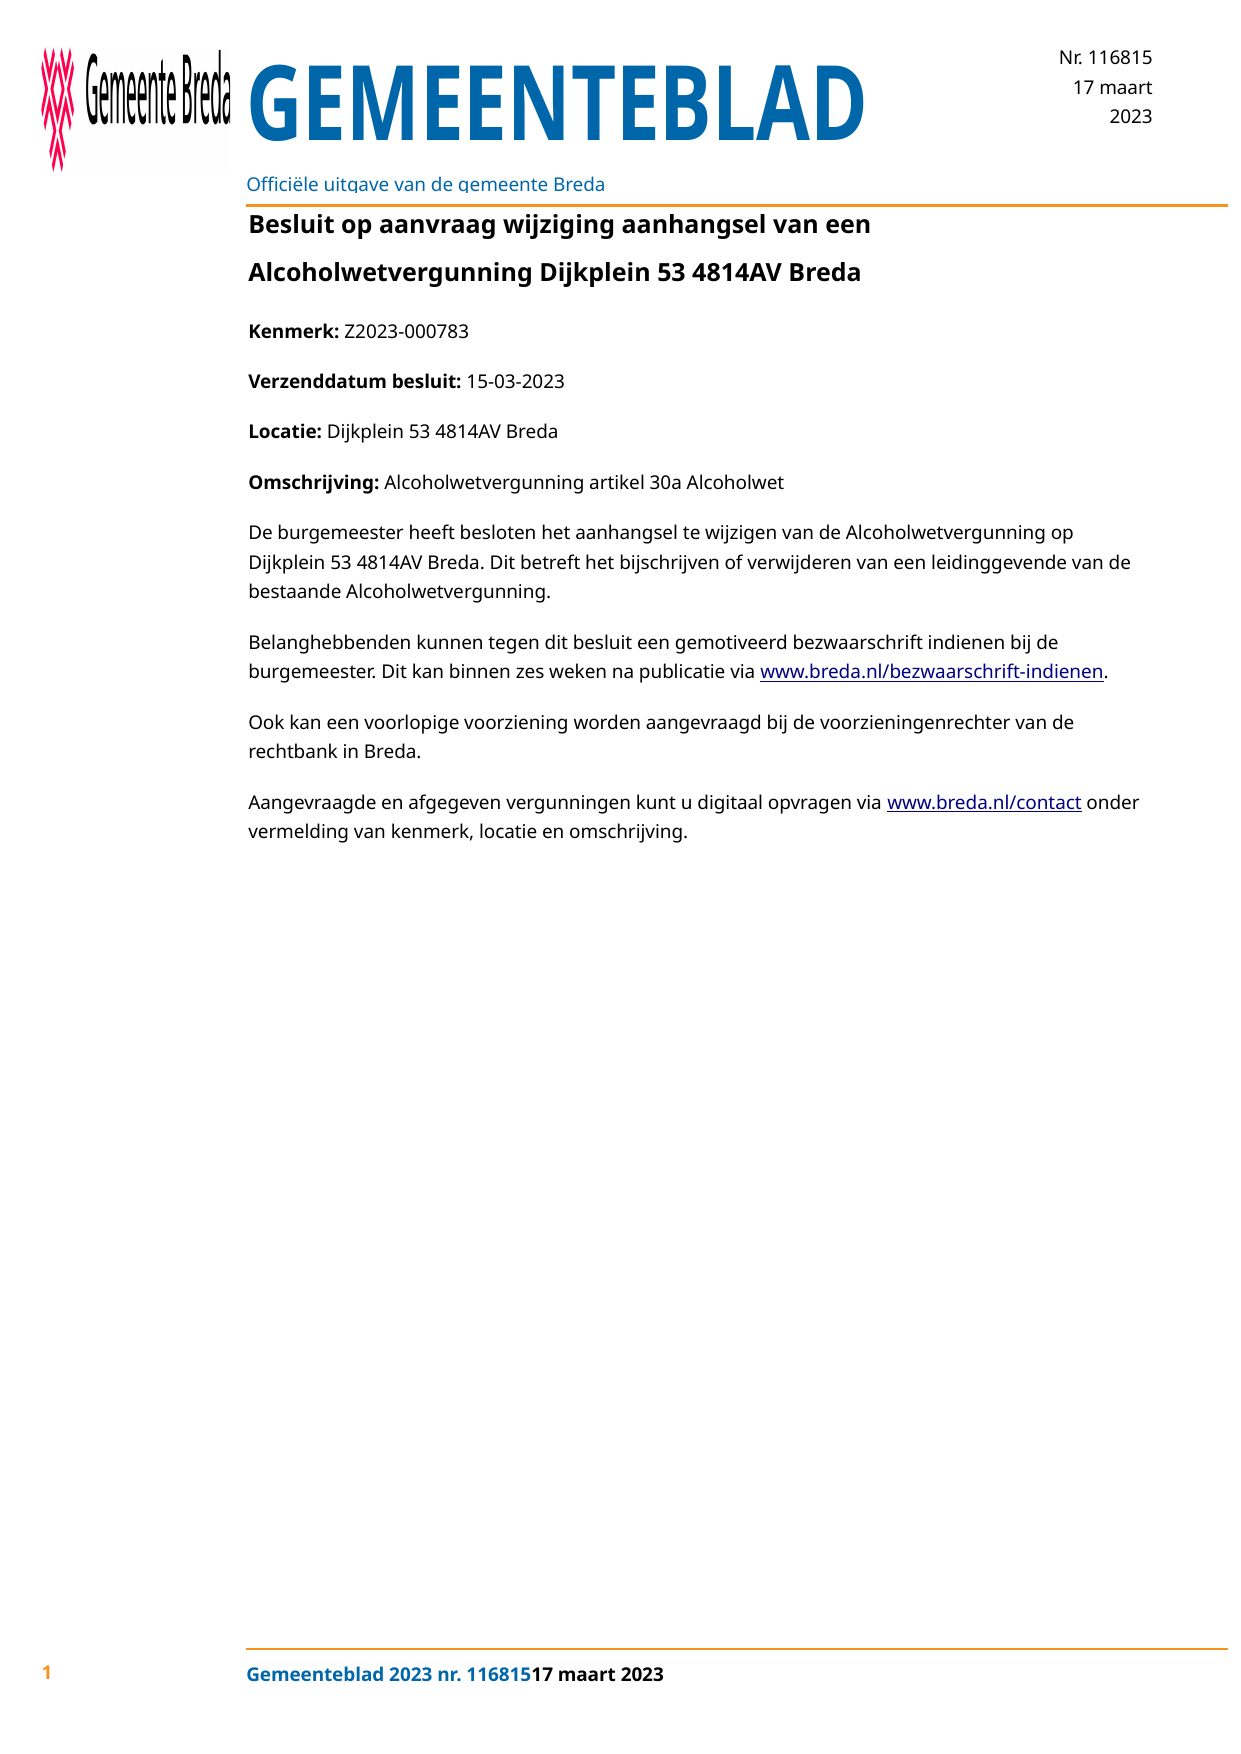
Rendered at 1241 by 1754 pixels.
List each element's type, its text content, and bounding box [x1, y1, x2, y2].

text Belanghebbenden kunnen tegen dit besluit een gemotiveerd bezwaarschrift indienen bij de burgemeester. Dit kan binnen zes weken na publicatie via www.breda.nl/bezwaarschrift-indienen. [248, 629, 1152, 684]
text Omschrijving: Alcoholwetvergunning artikel 30a Alcoholwet [248, 469, 1152, 495]
text De burgemeester heeft besloten het aanhangsel te wijzigen van de Alcoholwetvergunning op Dijkplein 53 4814AV Breda. Dit betreft het bijschrijven of verwijderen van een leidinggevende van de bestaande Alcoholwetvergunning. [248, 519, 1152, 604]
text Aangevraagde en afgegeven vergunningen kunt u digitaal opvragen via www.breda.nl/contact onder vermelding van kenmerk, locatie en omschrijving. [248, 789, 1152, 844]
text Ook kan een voorlopige voorziening worden aangevraagd bij de voorzieningenrechter van de rechtbank in Breda. [248, 709, 1152, 764]
text Verzenddatum besluit: 15-03-2023 [248, 368, 1152, 394]
picture [41, 47, 231, 172]
text Kenmerk: Z2023-000783 [248, 318, 1152, 344]
text Locatie: Dijkplein 53 4814AV Breda [248, 419, 1152, 444]
text Besluit op aanvraag wijziging aanhangsel van een Alcoholwetvergunning Dijkplein 53 4814AV Breda [248, 207, 1152, 288]
